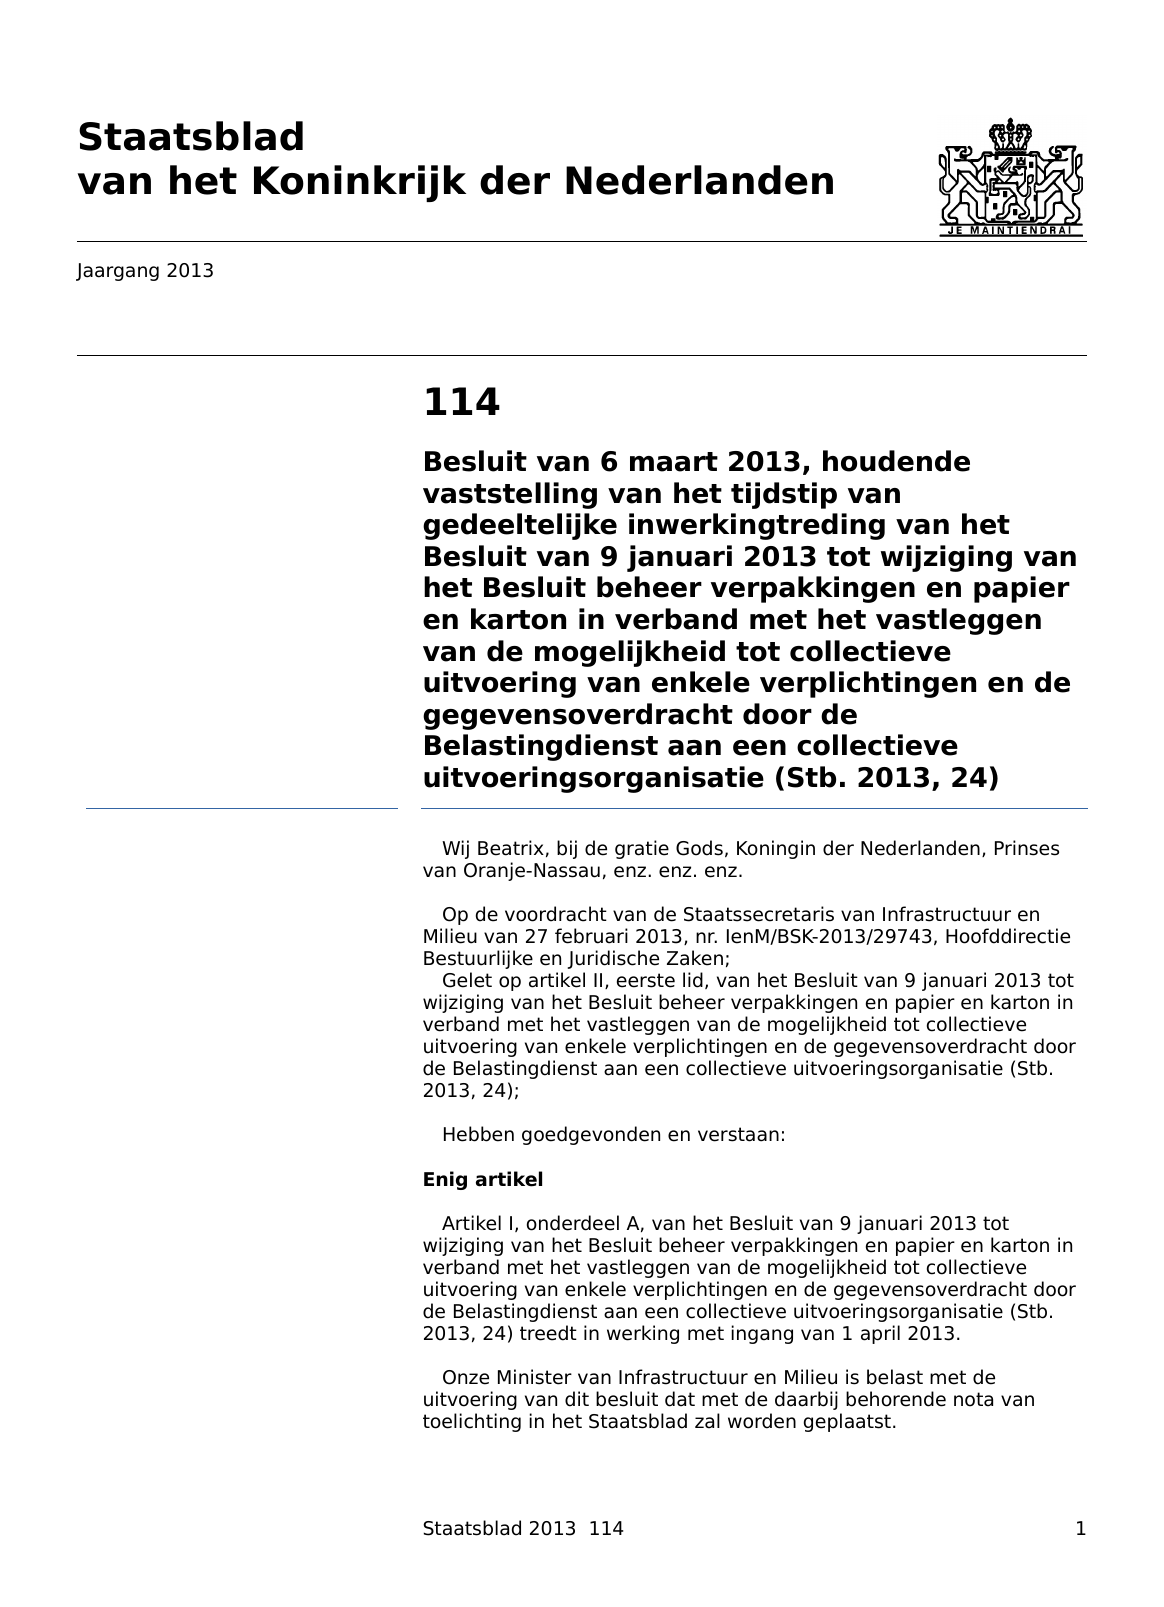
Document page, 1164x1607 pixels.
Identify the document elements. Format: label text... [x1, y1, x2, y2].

subtitle 114 [422, 381, 1087, 424]
text Wij Beatrix, bij de gratie Gods, Koningin der Nederlanden, Prinses van Oranje-Nassau, enz. enz. enz. [422, 838, 1087, 882]
text Artikel I, onderdeel A, van het Besluit van 9 januari 2013 tot wijziging van het Besluit beheer verpakkingen en papier en karton in verband met het vastleggen van de mogelijkheid tot collectieve uitvoering van enkele verplichtingen en de gegevensoverdracht door de Belastingdienst aan een collectieve uitvoeringsorganisatie (Stb. 2013, 24) treedt in werking met ingang van 1 april 2013. [422, 1213, 1087, 1344]
picture [936, 115, 1087, 240]
text Hebben goedgevonden en verstaan: [422, 1124, 1087, 1146]
text Gelet op artikel II, eerste lid, van het Besluit van 9 januari 2013 tot wijziging van het Besluit beheer verpakkingen en papier en karton in verband met het vastleggen van de mogelijkheid tot collectieve uitvoering van enkele verplichtingen en de gegevensoverdracht door de Belastingdienst aan een collectieve uitvoeringsorganisatie (Stb. 2013, 24); [422, 970, 1087, 1102]
table_header Staatsblad van het Koninkrijk der Nederlanden [77, 100, 886, 241]
text Besluit van 6 maart 2013, houdende vaststelling van het tijdstip van gedeeltelijke inwerkingtreding van het Besluit van 9 januari 2013 tot wijziging van het Besluit beheer verpakkingen en papier en karton in verband met het vastleggen van de mogelijkheid tot collectieve uitvoering van enkele verplichtingen en de gegevensoverdracht door de Belastingdienst aan een collectieve uitvoeringsorganisatie (Stb. 2013, 24) [422, 447, 1087, 794]
text Onze Minister van Infrastructuur en Milieu is belast met de uitvoering van dit besluit dat met de daarbij behorende nota van toelichting in het Staatsblad zal worden geplaatst. [422, 1367, 1087, 1433]
table_cell Jaargang 2013 [77, 242, 1087, 355]
table_header [886, 100, 1087, 241]
text Op de voordracht van de Staatssecretaris van Infrastructuur en Milieu van 27 februari 2013, nr. IenM/BSK-2013/29743, Hoofddirectie Bestuurlijke en Juridische Zaken; [422, 904, 1087, 970]
subtitle Enig artikel [422, 1168, 1087, 1190]
